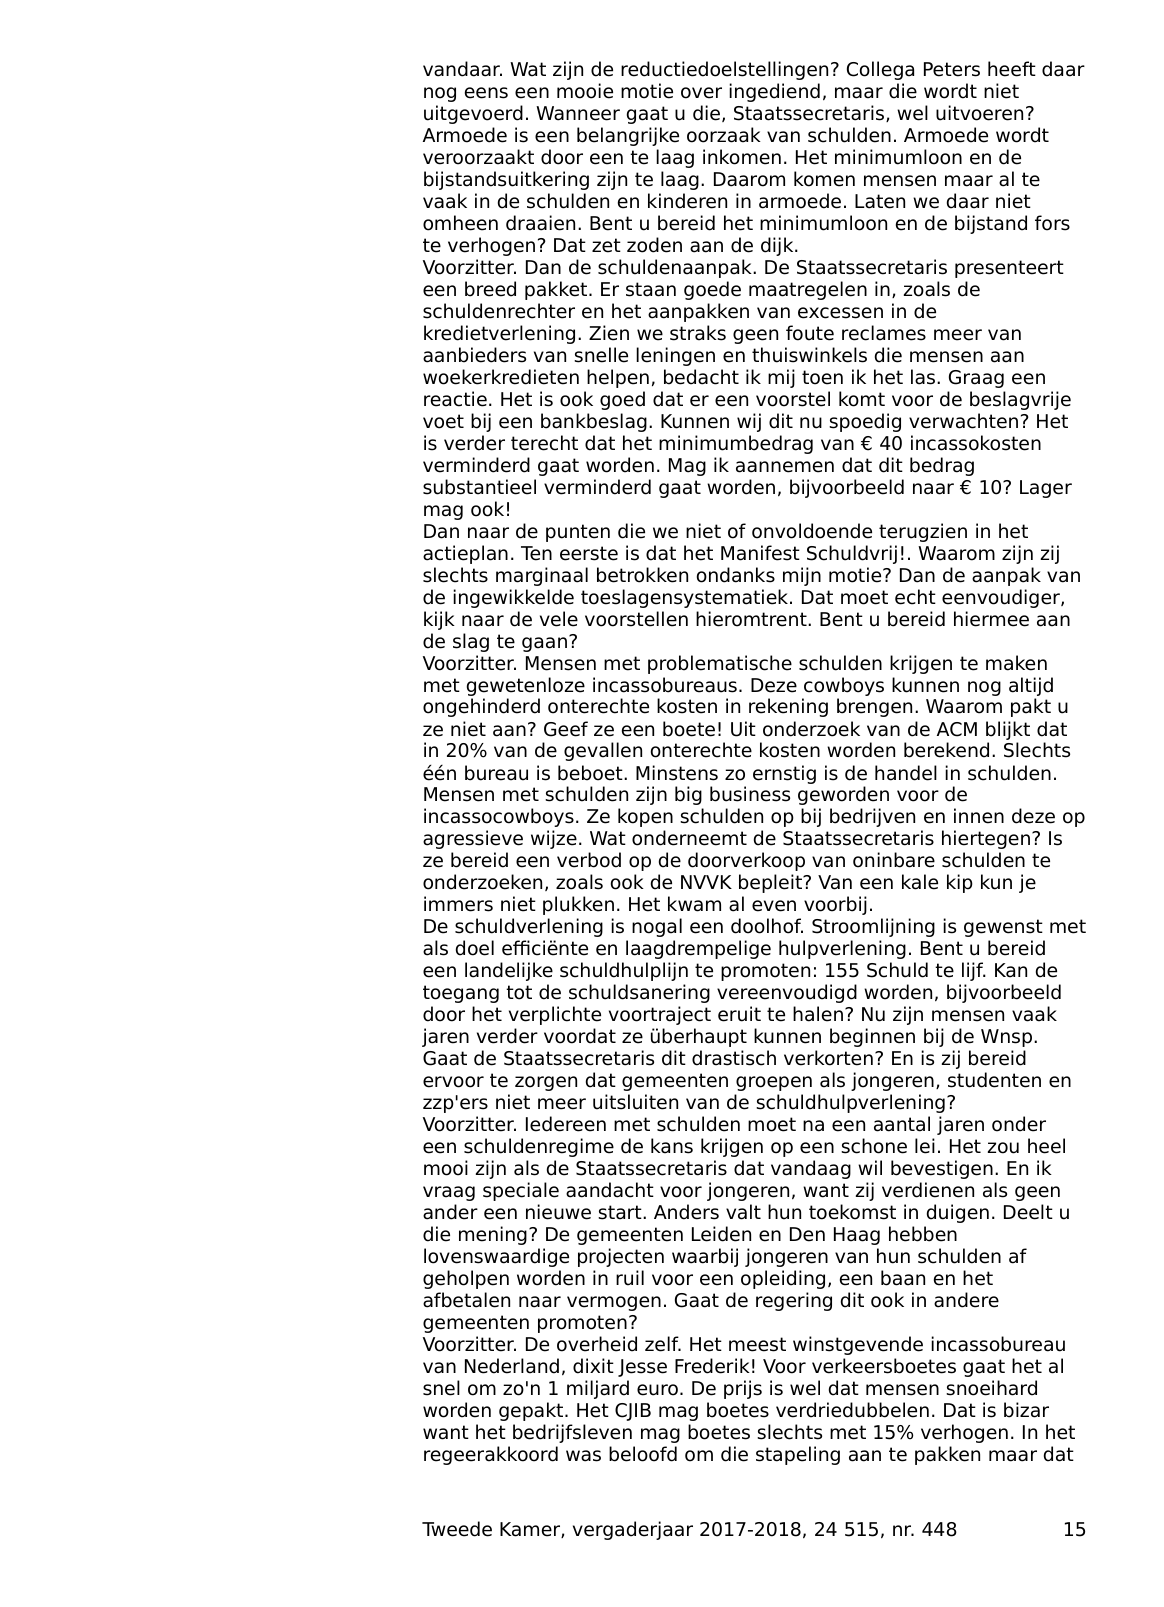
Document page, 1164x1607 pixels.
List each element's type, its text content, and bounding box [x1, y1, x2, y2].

text Dan naar de punten die we niet of onvoldoende terugzien in het actieplan. Ten eerste is dat het Manifest Schuldvrij!. Waarom zijn zij slechts marginaal betrokken ondanks mijn motie? Dan de aanpak van de ingewikkelde toeslagensystematiek. Dat moet echt eenvoudiger, kijk naar de vele voorstellen hieromtrent. Bent u bereid hiermee aan de slag te gaan? [422, 521, 1087, 652]
text vandaar. Wat zijn de reductiedoelstellingen? Collega Peters heeft daar nog eens een mooie motie over ingediend, maar die wordt niet uitgevoerd. Wanneer gaat u die, Staatssecretaris, wel uitvoeren? [422, 59, 1087, 125]
text Voorzitter. De overheid zelf. Het meest winstgevende incassobureau van Nederland, dixit Jesse Frederik! Voor verkeersboetes gaat het al snel om zo'n 1 miljard euro. De prijs is wel dat mensen snoeihard worden gepakt. Het CJIB mag boetes verdriedubbelen. Dat is bizar want het bedrijfsleven mag boetes slechts met 15% verhogen. In het regeerakkoord was beloofd om die stapeling aan te pakken maar dat [422, 1334, 1087, 1466]
text Armoede is een belangrijke oorzaak van schulden. Armoede wordt veroorzaakt door een te laag inkomen. Het minimumloon en de bijstandsuitkering zijn te laag. Daarom komen mensen maar al te vaak in de schulden en kinderen in armoede. Laten we daar niet omheen draaien. Bent u bereid het minimumloon en de bijstand fors te verhogen? Dat zet zoden aan de dijk. [422, 125, 1087, 257]
text Voorzitter. Iedereen met schulden moet na een aantal jaren onder een schuldenregime de kans krijgen op een schone lei. Het zou heel mooi zijn als de Staatssecretaris dat vandaag wil bevestigen. En ik vraag speciale aandacht voor jongeren, want zij verdienen als geen ander een nieuwe start. Anders valt hun toekomst in duigen. Deelt u die mening? De gemeenten Leiden en Den Haag hebben lovenswaardige projecten waarbij jongeren van hun schulden af geholpen worden in ruil voor een opleiding, een baan en het afbetalen naar vermogen. Gaat de regering dit ook in andere gemeenten promoten? [422, 1114, 1087, 1334]
text Voorzitter. Mensen met problematische schulden krijgen te maken met gewetenloze incassobureaus. Deze cowboys kunnen nog altijd ongehinderd onterechte kosten in rekening brengen. Waarom pakt u ze niet aan? Geef ze een boete! Uit onderzoek van de ACM blijkt dat in 20% van de gevallen onterechte kosten worden berekend. Slechts één bureau is beboet. Minstens zo ernstig is de handel in schulden. Mensen met schulden zijn big business geworden voor de incassocowboys. Ze kopen schulden op bij bedrijven en innen deze op agressieve wijze. Wat onderneemt de Staatssecretaris hiertegen? Is ze bereid een verbod op de doorverkoop van oninbare schulden te onderzoeken, zoals ook de NVVK bepleit? Van een kale kip kun je immers niet plukken. Het kwam al even voorbij. [422, 652, 1087, 916]
text De schuldverlening is nogal een doolhof. Stroomlijning is gewenst met als doel efficiënte en laagdrempelige hulpverlening. Bent u bereid een landelijke schuldhulplijn te promoten: 155 Schuld te lijf. Kan de toegang tot de schuldsanering vereenvoudigd worden, bijvoorbeeld door het verplichte voortraject eruit te halen? Nu zijn mensen vaak jaren verder voordat ze überhaupt kunnen beginnen bij de Wnsp. Gaat de Staatssecretaris dit drastisch verkorten? En is zij bereid ervoor te zorgen dat gemeenten groepen als jongeren, studenten en zzp'ers niet meer uitsluiten van de schuldhulpverlening? [422, 916, 1087, 1114]
text Voorzitter. Dan de schuldenaanpak. De Staatssecretaris presenteert een breed pakket. Er staan goede maatregelen in, zoals de schuldenrechter en het aanpakken van excessen in de kredietverlening. Zien we straks geen foute reclames meer van aanbieders van snelle leningen en thuiswinkels die mensen aan woekerkredieten helpen, bedacht ik mij toen ik het las. Graag een reactie. Het is ook goed dat er een voorstel komt voor de beslagvrije voet bij een bankbeslag. Kunnen wij dit nu spoedig verwachten? Het is verder terecht dat het minimumbedrag van € 40 incassokosten verminderd gaat worden. Mag ik aannemen dat dit bedrag substantieel verminderd gaat worden, bijvoorbeeld naar € 10? Lager mag ook! [422, 257, 1087, 521]
